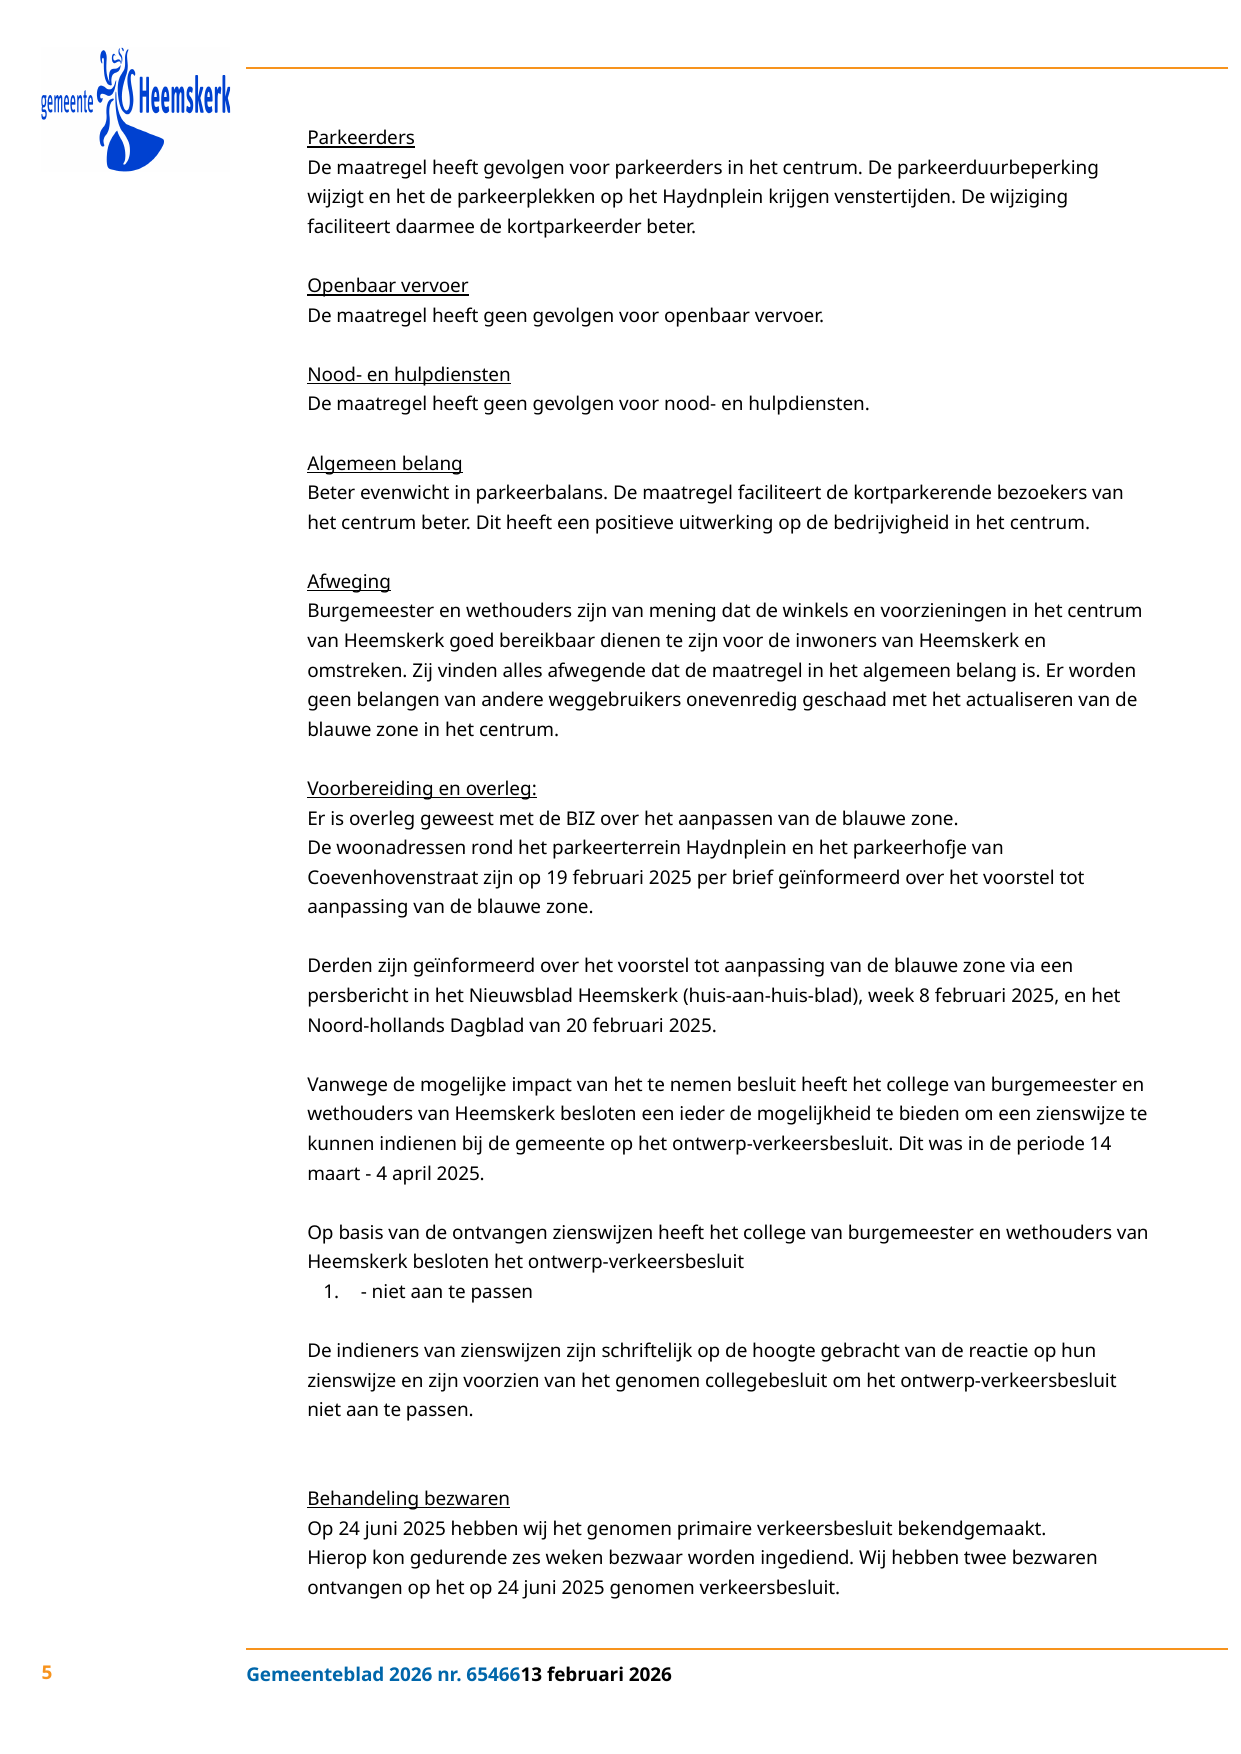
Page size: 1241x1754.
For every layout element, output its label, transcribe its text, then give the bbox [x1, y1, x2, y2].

list Burgemeester en wethouders zijn van mening dat de winkels en voorzieningen in het centrum van Heemskerk goed bereikbaar dienen te zijn voor de inwoners van Heemskerk en omstreken. Zij vinden alles afwegende dat de maatregel in het algemeen belang is. Er worden geen belangen van andere weggebruikers onevenredig geschaad met het actualiseren van de blauwe zone in het centrum. [248, 598, 1152, 742]
list Nood- en hulpdiensten [248, 361, 1152, 387]
list Voorbereiding en overleg: [248, 775, 1152, 801]
list - niet aan te passen [323, 1278, 1152, 1304]
list Er is overleg geweest met de BIZ over het aanpassen van de blauwe zone. [248, 805, 1152, 831]
list Vanwege de mogelijke impact van het te nemen besluit heeft het college van burgemeester en wethouders van Heemskerk besloten een ieder de mogelijkheid te bieden om een zienswijze te kunnen indienen bij de gemeente op het ontwerp-verkeersbesluit. Dit was in de periode 14 maart - 4 april 2025. [248, 1071, 1152, 1186]
list Derden zijn geïnformeerd over het voorstel tot aanpassing van de blauwe zone via een persbericht in het Nieuwsblad Heemskerk (huis-aan-huis-blad), week 8 februari 2025, en het Noord-hollands Dagblad van 20 februari 2025. [248, 953, 1152, 1038]
list Beter evenwicht in parkeerbalans. De maatregel faciliteert de kortparkerende bezoekers van het centrum beter. Dit heeft een positieve uitwerking op de bedrijvigheid in het centrum. [248, 479, 1152, 535]
list De maatregel heeft geen gevolgen voor nood- en hulpdiensten. [248, 391, 1152, 416]
list De maatregel heeft geen gevolgen voor openbaar vervoer. [248, 302, 1152, 328]
list Op basis van de ontvangen zienswijzen heeft het college van burgemeester en wethouders van Heemskerk besloten het ontwerp-verkeersbesluit [248, 1219, 1152, 1274]
list Behandeling bezwaren [248, 1485, 1152, 1511]
list Openbaar vervoer [248, 272, 1152, 298]
list De indieners van zienswijzen zijn schriftelijk op de hoogte gebracht van de reactie op hun zienswijze en zijn voorzien van het genomen collegebesluit om het ontwerp-verkeersbesluit niet aan te passen. [248, 1337, 1152, 1422]
picture [41, 47, 231, 172]
list Parkeerders [248, 124, 1152, 150]
list Algemeen belang [248, 450, 1152, 476]
list De woonadressen rond het parkeerterrein Haydnplein en het parkeerhofje van Coevenhovenstraat zijn op 19 februari 2025 per brief geïnformeerd over het voorstel tot aanpassing van de blauwe zone. [248, 834, 1152, 919]
list Afweging [248, 568, 1152, 594]
list Op 24 juni 2025 hebben wij het genomen primaire verkeersbesluit bekendgemaakt. [248, 1515, 1152, 1541]
list De maatregel heeft gevolgen voor parkeerders in het centrum. De parkeerduurbeperking wijzigt en het de parkeerplekken op het Haydnplein krijgen venstertijden. De wijziging faciliteert daarmee de kortparkeerder beter. [248, 154, 1152, 239]
list Hierop kon gedurende zes weken bezwaar worden ingediend. Wij hebben twee bezwaren ontvangen op het op 24 juni 2025 genomen verkeersbesluit. [248, 1544, 1152, 1600]
